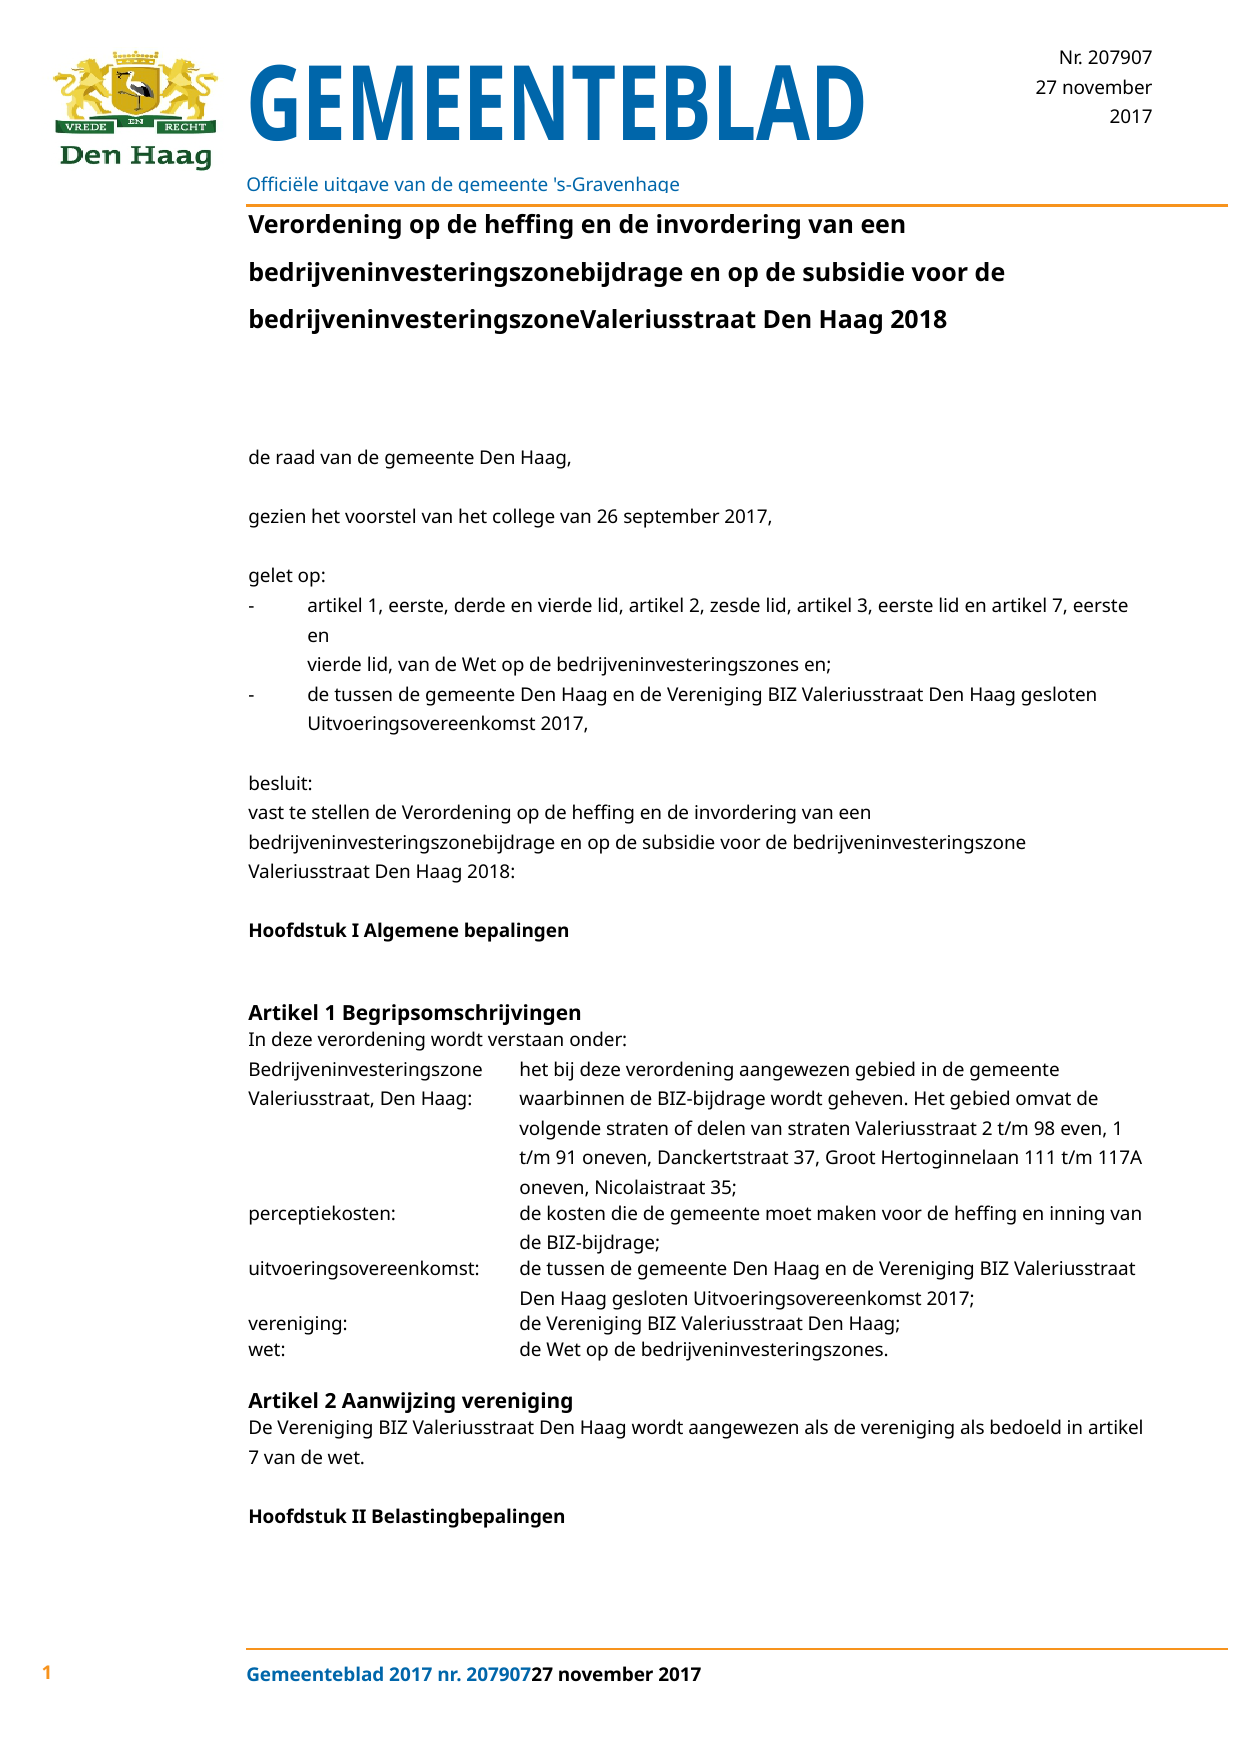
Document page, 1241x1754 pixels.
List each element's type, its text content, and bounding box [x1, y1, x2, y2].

text De Vereniging BIZ Valeriusstraat Den Haag wordt aangewezen als de vereniging als bedoeld in artikel 7 van de wet. [248, 1414, 1152, 1470]
table_cell de Wet op de bedrijveninvesteringszones. [519, 1336, 1152, 1362]
text Artikel 1 Begripsomschrijvingen [248, 998, 1152, 1026]
list de tussen de gemeente Den Haag en de Vereniging BIZ Valeriusstraat Den Haag gesloten [248, 681, 1152, 707]
text Verordening op de heffing en de invordering van een bedrijveninvesteringszonebijdrage en op de subsidie voor de bedrijveninvesteringszoneValeriusstraat Den Haag 2018 [248, 207, 1152, 336]
table_cell de tussen de gemeente Den Haag en de Vereniging BIZ Valeriusstraat Den Haag gesloten Uitvoeringsovereenkomst 2017; [519, 1255, 1152, 1311]
list vierde lid, van de Wet op de bedrijveninvesteringszones en; [248, 651, 1152, 677]
list artikel 1, eerste, derde en vierde lid, artikel 2, zesde lid, artikel 3, eerste lid en artikel 7, eerste en [248, 592, 1152, 648]
text besluit: [248, 770, 1152, 796]
table_cell vereniging: [248, 1311, 519, 1336]
table_cell wet: [248, 1336, 519, 1362]
text Hoofdstuk I Algemene bepalingen [248, 918, 1152, 943]
list Uitvoeringsovereenkomst 2017, [248, 711, 1152, 736]
text gezien het voorstel van het college van 26 september 2017, [248, 503, 1152, 529]
text In deze verordening wordt verstaan onder: [248, 1026, 1152, 1052]
table_cell de kosten die de gemeente moet maken voor de heffing en inning van de BIZ-bijdrage; [519, 1200, 1152, 1255]
text de raad van de gemeente Den Haag, [248, 444, 1152, 470]
table_cell perceptiekosten: [248, 1200, 519, 1255]
table_cell uitvoeringsovereenkomst: [248, 1255, 519, 1311]
text Artikel 2 Aanwijzing vereniging [248, 1386, 1152, 1414]
text gelet op: [248, 563, 1152, 588]
text vast te stellen de Verordening op de heffing en de invordering van een bedrijveninvesteringszonebijdrage en op de subsidie voor de bedrijveninvesteringszone Valeriusstraat Den Haag 2018: [248, 799, 1152, 884]
table_cell de Vereniging BIZ Valeriusstraat Den Haag; [519, 1311, 1152, 1336]
picture [41, 47, 231, 172]
table_header het bij deze verordening aangewezen gebied in de gemeente waarbinnen de BIZ-bijdrage wordt geheven. Het gebied omvat de volgende straten of delen van straten Valeriusstraat 2 t/m 98 even, 1 t/m 91 oneven, Danckertstraat 37, Groot Hertoginnelaan 111 t/m 117A oneven, Nicolaistraat 35; [519, 1056, 1152, 1200]
text Hoofdstuk II Belastingbepalingen [248, 1503, 1152, 1529]
table_header Bedrijveninvesteringszone Valeriusstraat, Den Haag: [248, 1056, 519, 1200]
